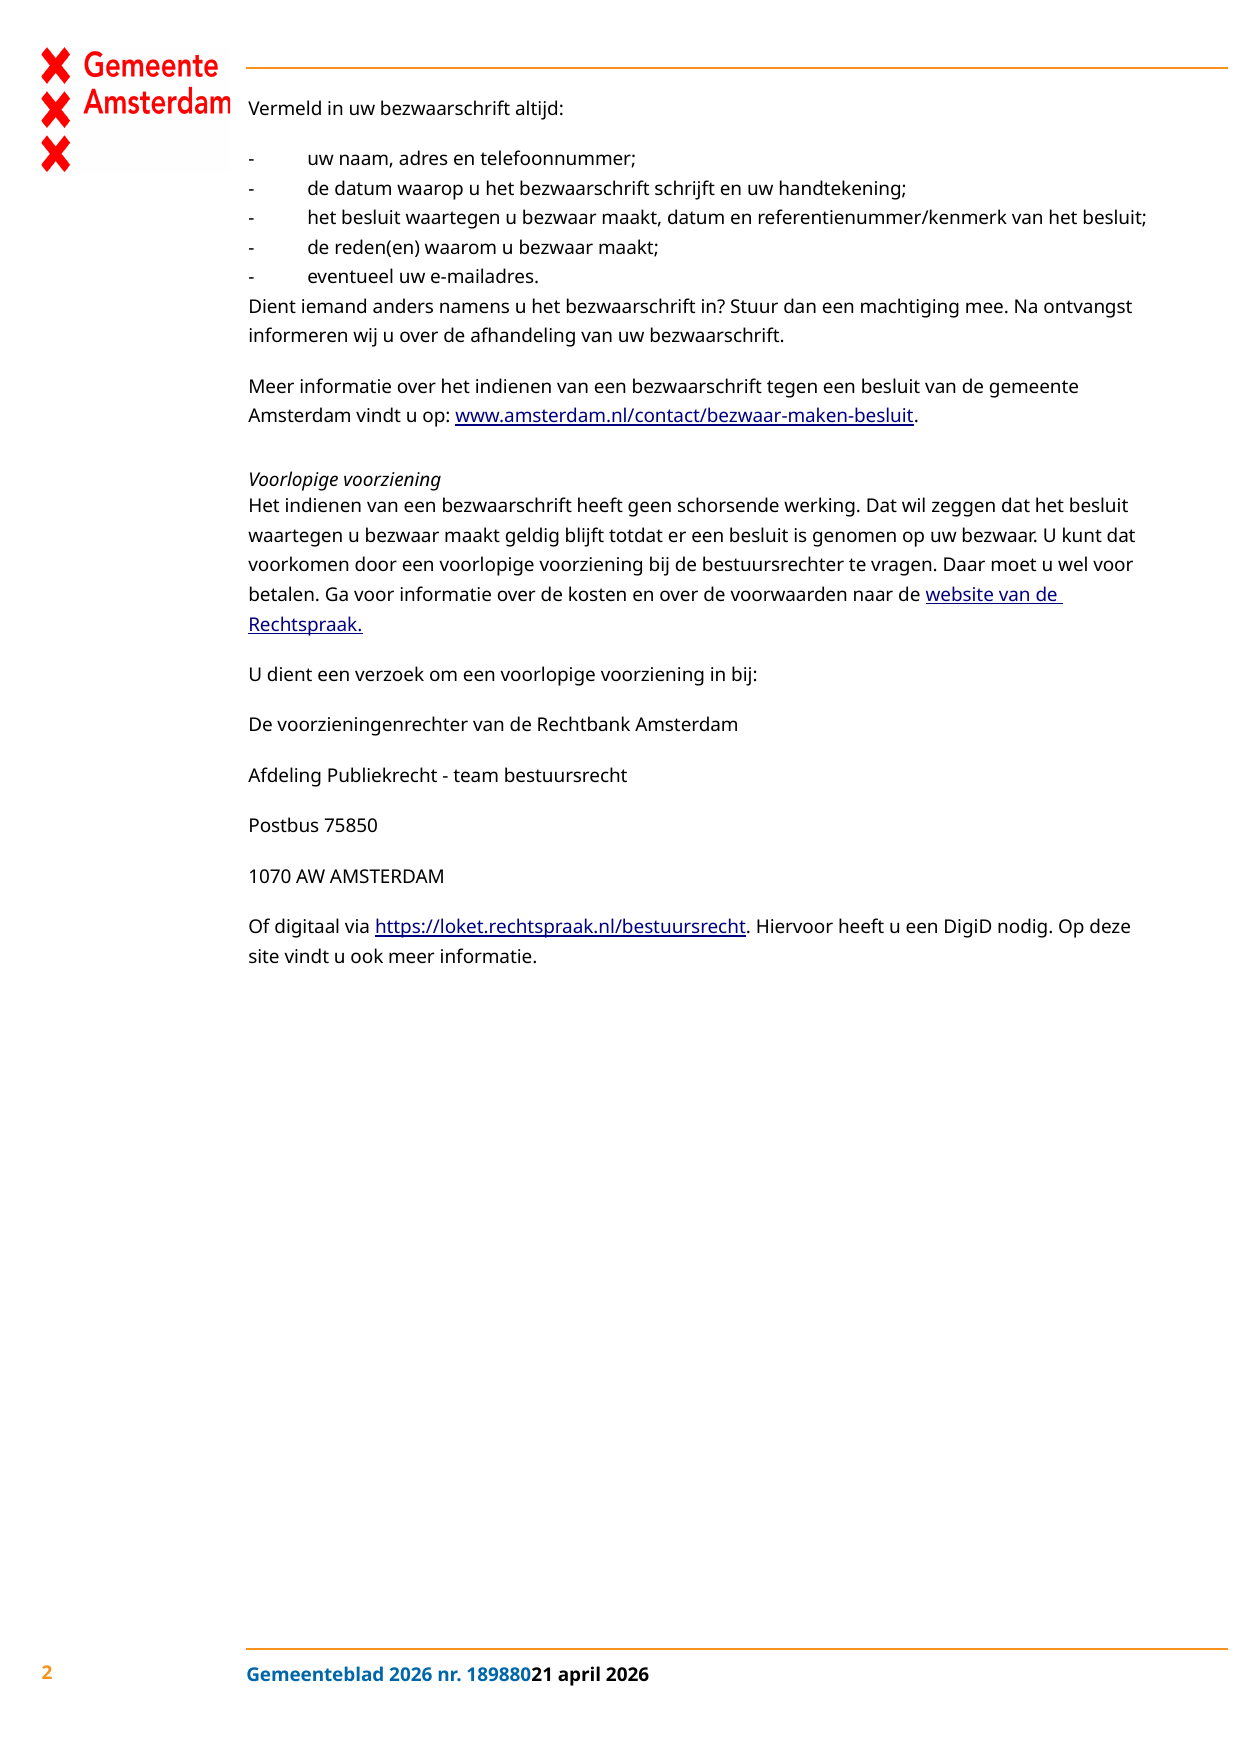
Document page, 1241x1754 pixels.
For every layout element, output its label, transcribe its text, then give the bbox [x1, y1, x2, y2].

list de datum waarop u het bezwaarschrift schrijft en uw handtekening; [248, 175, 1152, 201]
text Vermeld in uw bezwaarschrift altijd: [248, 95, 1152, 121]
list het besluit waartegen u bezwaar maakt, datum en referentienummer/kenmerk van het besluit; [248, 204, 1152, 230]
list de reden(en) waarom u bezwaar maakt; [248, 234, 1152, 260]
text Afdeling Publiekrecht - team bestuursrecht [248, 762, 1152, 788]
text Of digitaal via https://loket.rechtspraak.nl/bestuursrecht. Hiervoor heeft u een DigiD nodig. Op deze site vindt u ook meer informatie. [248, 913, 1152, 968]
list uw naam, adres en telefoonnummer; [248, 145, 1152, 171]
text Het indienen van een bezwaarschrift heeft geen schorsende werking. Dat wil zeggen dat het besluit waartegen u bezwaar maakt geldig blijft totdat er een besluit is genomen op uw bezwaar. U kunt dat voorkomen door een voorlopige voorziening bij de bestuursrechter te vragen. Daar moet u wel voor betalen. Ga voor informatie over de kosten en over de voorwaarden naar de website van de Rechtspraak. [248, 492, 1152, 636]
text 1070 AW AMSTERDAM [248, 863, 1152, 888]
text Meer informatie over het indienen van een bezwaarschrift tegen een besluit van de gemeente Amsterdam vindt u op: www.amsterdam.nl/contact/bezwaar-maken-besluit. [248, 373, 1152, 428]
text Dient iemand anders namens u het bezwaarschrift in? Stuur dan een machtiging mee. Na ontvangst informeren wij u over de afhandeling van uw bezwaarschrift. [248, 293, 1152, 348]
text Voorlopige voorziening [248, 467, 1152, 492]
text U dient een verzoek om een voorlopige voorziening in bij: [248, 661, 1152, 687]
picture [41, 47, 231, 172]
list eventueel uw e-mailadres. [248, 263, 1152, 289]
text Postbus 75850 [248, 812, 1152, 838]
text De voorzieningenrechter van de Rechtbank Amsterdam [248, 712, 1152, 737]
